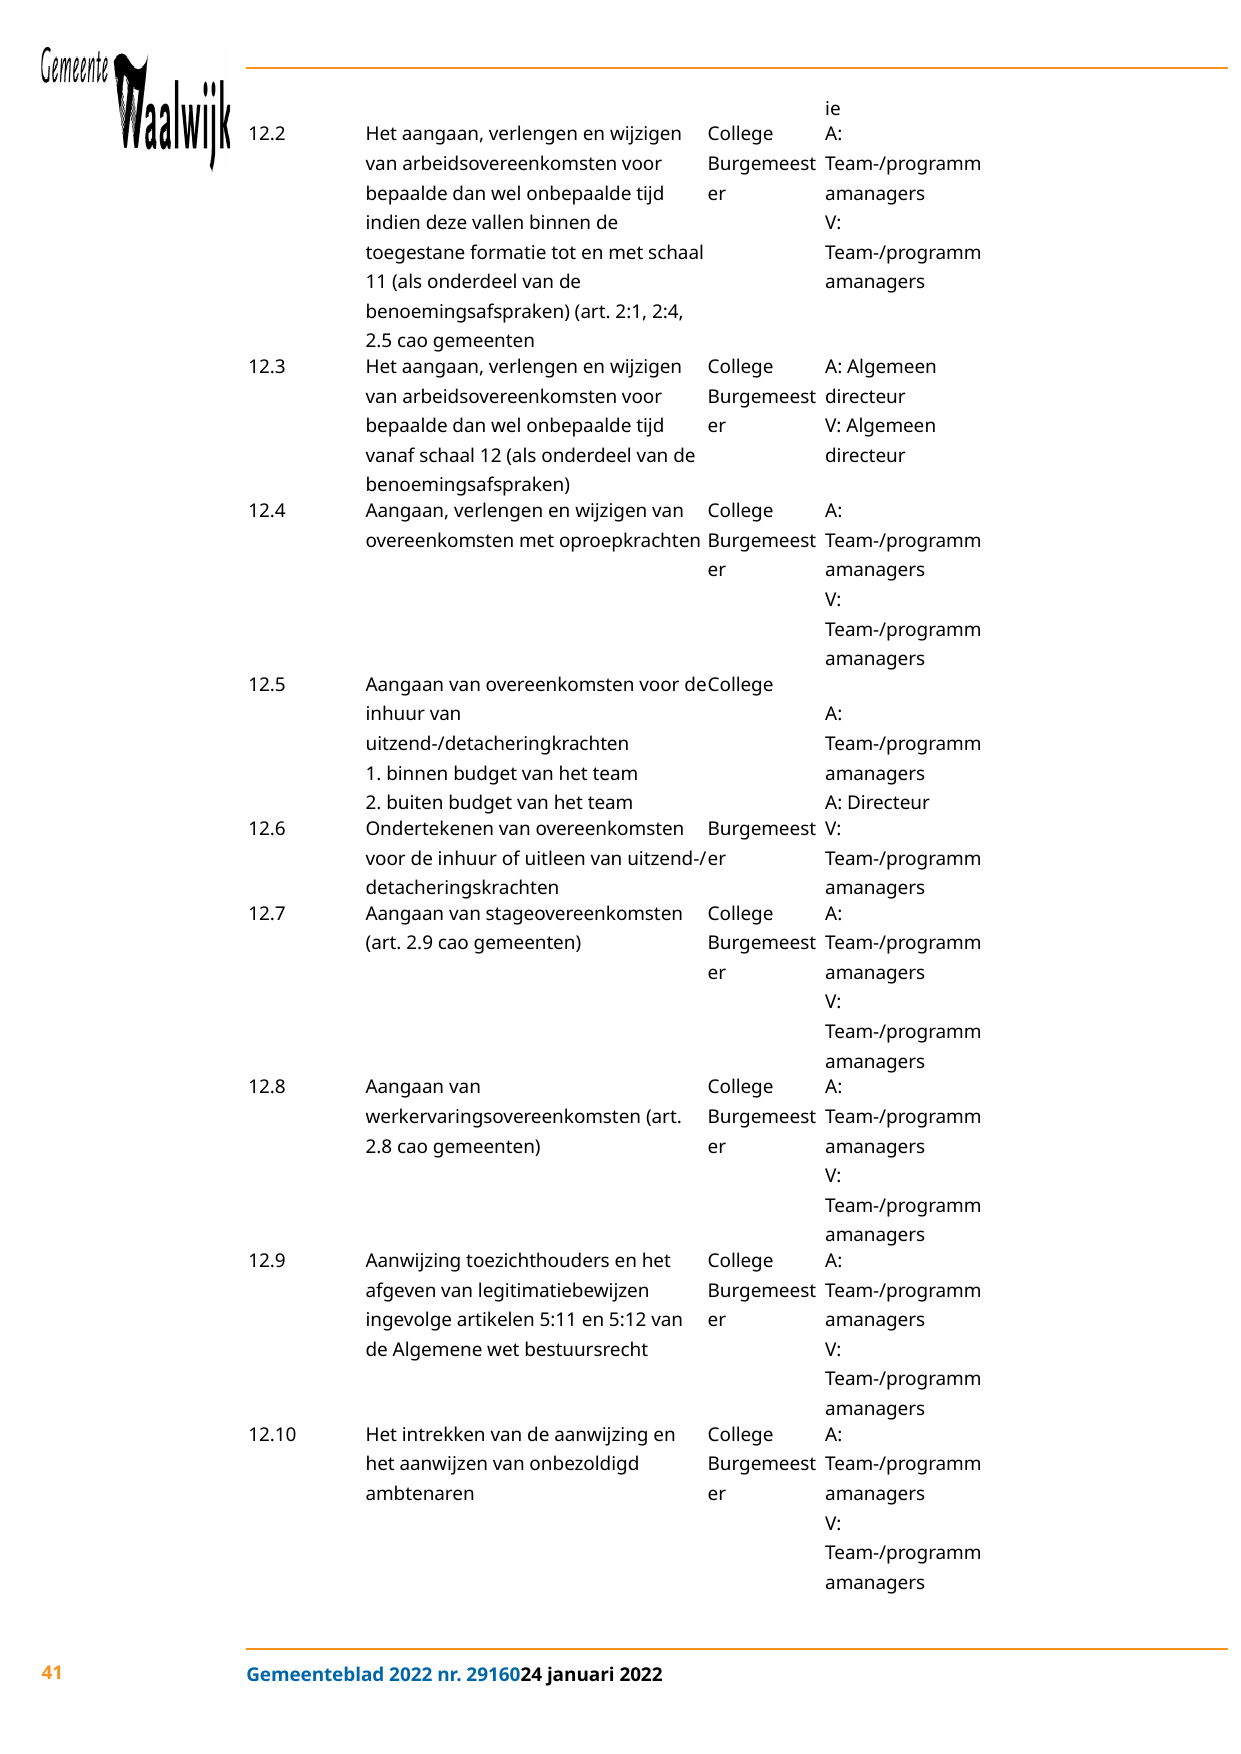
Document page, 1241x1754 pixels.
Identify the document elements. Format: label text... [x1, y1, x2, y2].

table_cell [988, 95, 1152, 121]
table_cell Aangaan van werkervaringsovereenkomsten (art. 2.8 cao gemeenten) [365, 1074, 707, 1247]
table_cell A: Team-/programmamanagers V: Team-/programmamanagers [825, 1421, 988, 1594]
table_cell Het intrekken van de aanwijzing en het aanwijzen van onbezoldigd ambtenaren [365, 1421, 707, 1594]
table_cell [988, 121, 1152, 353]
table_cell 12.10 [248, 1421, 365, 1594]
table_cell [988, 498, 1152, 671]
picture [41, 47, 231, 172]
table_cell [988, 1421, 1152, 1594]
table_cell [988, 1247, 1152, 1421]
table_cell A: Algemeen directeur V: Algemeen directeur [825, 353, 988, 497]
table_cell Aangaan, verlengen en wijzigen van overeenkomsten met oproepkrachten [365, 498, 707, 671]
table_cell 12.9 [248, 1247, 365, 1421]
table_cell A: Team-/programmamanagers A: Directeur [825, 671, 988, 815]
table_cell A: Team-/programmamanagers V: Team-/programmamanagers [825, 900, 988, 1074]
table_cell College Burgemeester [708, 900, 825, 1074]
table_cell V: Team-/programmamanagers [825, 815, 988, 900]
table_cell Aangaan van stageovereenkomsten (art. 2.9 cao gemeenten) [365, 900, 707, 1074]
table_cell College Burgemeester [708, 353, 825, 497]
table_cell A: Team-/programmamanagers V: Team-/programmamanagers [825, 1247, 988, 1421]
table_cell Het aangaan, verlengen en wijzigen van arbeidsovereenkomsten voor bepaalde dan wel onbepaalde tijd vanaf schaal 12 (als onderdeel van de benoemingsafspraken) [365, 353, 707, 497]
table_cell 12.4 [248, 498, 365, 671]
table_cell College Burgemeester [708, 121, 825, 353]
table_cell [248, 95, 365, 121]
table_cell Het aangaan, verlengen en wijzigen van arbeidsovereenkomsten voor bepaalde dan wel onbepaalde tijd indien deze vallen binnen de toegestane formatie tot en met schaal 11 (als onderdeel van de benoemingsafspraken) (art. 2:1, 2:4, 2.5 cao gemeenten [365, 121, 707, 353]
table_cell College [708, 671, 825, 815]
table_cell A: Team-/programmamanagers V: Team-/programmamanagers [825, 1074, 988, 1247]
table_cell A: Team-/programmamanagers V: Team-/programmamanagers [825, 498, 988, 671]
table_cell College Burgemeester [708, 498, 825, 671]
table_cell [988, 353, 1152, 497]
table_cell [988, 900, 1152, 1074]
table_cell 12.6 [248, 815, 365, 900]
table_cell [708, 95, 825, 121]
table_cell 12.8 [248, 1074, 365, 1247]
table_cell A: Team-/programmamanagers V: Team-/programmamanagers [825, 121, 988, 353]
table_cell Aangaan van overeenkomsten voor de inhuur van uitzend-/detacheringkrachten 1. binnen budget van het team 2. buiten budget van het team [365, 671, 707, 815]
table_cell College Burgemeester [708, 1074, 825, 1247]
table_cell [988, 671, 1152, 815]
table_cell Aanwijzing toezichthouders en het afgeven van legitimatiebewijzen ingevolge artikelen 5:11 en 5:12 van de Algemene wet bestuursrecht [365, 1247, 707, 1421]
table_cell Burgemeester [708, 815, 825, 900]
table_cell [365, 95, 707, 121]
table_cell 12.7 [248, 900, 365, 1074]
table_cell 12.2 [248, 121, 365, 353]
table_cell College Burgemeester [708, 1421, 825, 1594]
table_cell 12.3 [248, 353, 365, 497]
table_cell [988, 1074, 1152, 1247]
table_cell Ondertekenen van overeenkomsten voor de inhuur of uitleen van uitzend-/ detacheringskrachten [365, 815, 707, 900]
table_cell [988, 815, 1152, 900]
table_cell College Burgemeester [708, 1247, 825, 1421]
table_cell ie [825, 95, 988, 121]
table_cell 12.5 [248, 671, 365, 815]
